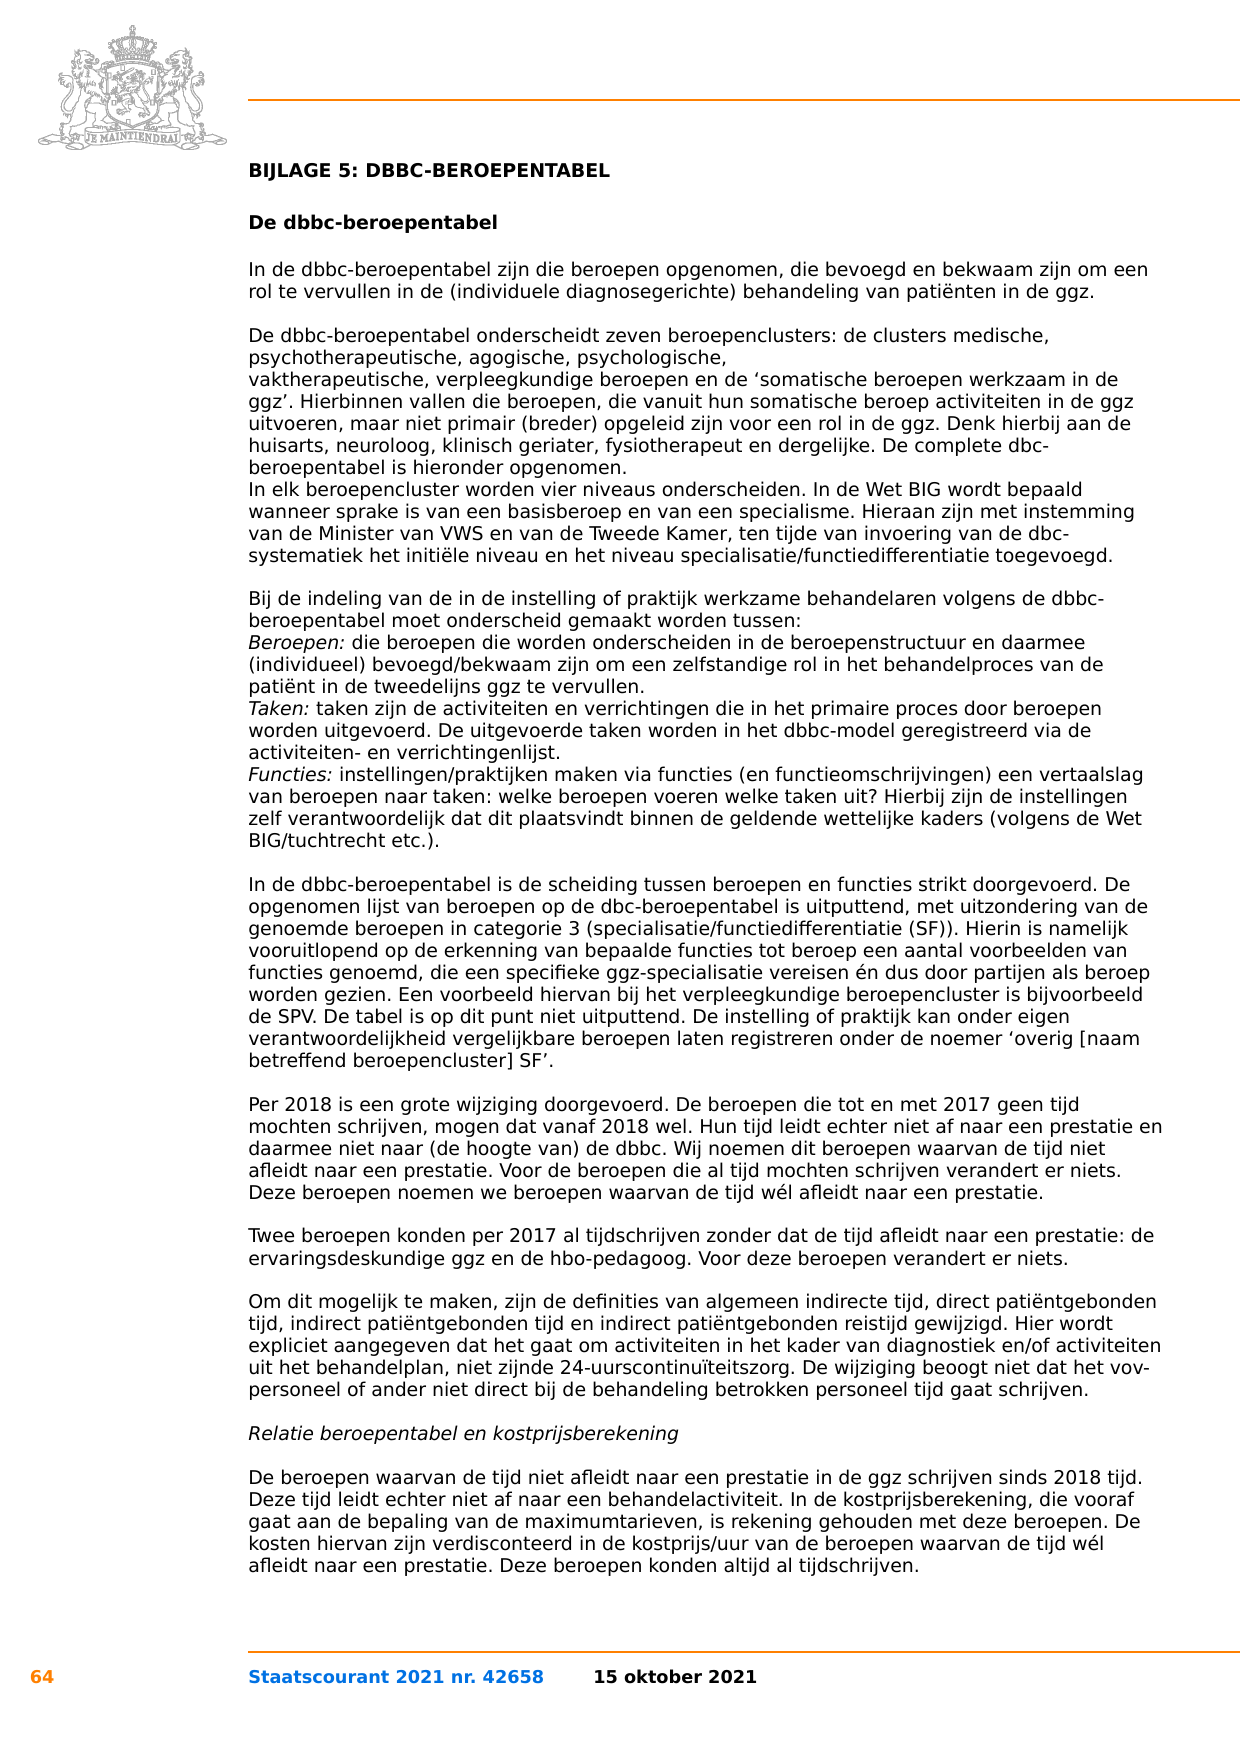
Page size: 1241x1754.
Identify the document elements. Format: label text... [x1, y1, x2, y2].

text De dbbc-beroepentabel onderscheidt zeven beroepenclusters: de clusters medische, psychotherapeutische, agogische, psychologische, [248, 325, 1163, 369]
text Beroepen: die beroepen die worden onderscheiden in de beroepenstructuur en daarmee (individueel) bevoegd/bekwaam zijn om een zelfstandige rol in het behandelproces van de patiënt in de tweedelijns ggz te vervullen. [248, 632, 1163, 698]
subtitle Relatie beroepentabel en kostprijsberekening [248, 1423, 1163, 1445]
text In de dbbc-beroepentabel is de scheiding tussen beroepen en functies strikt doorgevoerd. De opgenomen lijst van beroepen op de dbc-beroepentabel is uitputtend, met uitzondering van de genoemde beroepen in categorie 3 (specialisatie/functiedifferentiatie (SF)). Hierin is namelijk vooruitlopend op de erkenning van bepaalde functies tot beroep een aantal voorbeelden van functies genoemd, die een specifieke ggz-specialisatie vereisen én dus door partijen als beroep worden gezien. Een voorbeeld hiervan bij het verpleegkundige beroepencluster is bijvoorbeeld de SPV. De tabel is op dit punt niet uitputtend. De instelling of praktijk kan onder eigen verantwoordelijkheid vergelijkbare beroepen laten registreren onder de noemer ‘overig [naam betreffend beroepencluster] SF’. [248, 874, 1163, 1072]
text Per 2018 is een grote wijziging doorgevoerd. De beroepen die tot en met 2017 geen tijd mochten schrijven, mogen dat vanaf 2018 wel. Hun tijd leidt echter niet af naar een prestatie en daarmee niet naar (de hoogte van) de dbbc. Wij noemen dit beroepen waarvan de tijd niet afleidt naar een prestatie. Voor de beroepen die al tijd mochten schrijven verandert er niets. Deze beroepen noemen we beroepen waarvan de tijd wél afleidt naar een prestatie. [248, 1094, 1163, 1203]
text In elk beroepencluster worden vier niveaus onderscheiden. In de Wet BIG wordt bepaald wanneer sprake is van een basisberoep en van een specialisme. Hieraan zijn met instemming van de Minister van VWS en van de Tweede Kamer, ten tijde van invoering van de dbc-systematiek het initiële niveau en het niveau specialisatie/functiedifferentiatie toegevoegd. [248, 478, 1163, 566]
text Taken: taken zijn de activiteiten en verrichtingen die in het primaire proces door beroepen worden uitgevoerd. De uitgevoerde taken worden in het dbbc-model geregistreerd via de activiteiten- en verrichtingenlijst. [248, 698, 1163, 764]
text Bij de indeling van de in de instelling of praktijk werkzame behandelaren volgens de dbbc-beroepentabel moet onderscheid gemaakt worden tussen: [248, 588, 1163, 632]
picture [38, 25, 227, 150]
subtitle BIJLAGE 5: DBBC-BEROEPENTABEL [248, 160, 1163, 182]
text Twee beroepen konden per 2017 al tijdschrijven zonder dat de tijd afleidt naar een prestatie: de ervaringsdeskundige ggz en de hbo-pedagoog. Voor deze beroepen verandert er niets. [248, 1225, 1163, 1269]
subtitle De dbbc-beroepentabel [248, 212, 1163, 234]
text vaktherapeutische, verpleegkundige beroepen en de ‘somatische beroepen werkzaam in de ggz’. Hierbinnen vallen die beroepen, die vanuit hun somatische beroep activiteiten in de ggz uitvoeren, maar niet primair (breder) opgeleid zijn voor een rol in de ggz. Denk hierbij aan de huisarts, neuroloog, klinisch geriater, fysiotherapeut en dergelijke. De complete dbc-beroepentabel is hieronder opgenomen. [248, 369, 1163, 478]
text Om dit mogelijk te maken, zijn de definities van algemeen indirecte tijd, direct patiëntgebonden tijd, indirect patiëntgebonden tijd en indirect patiëntgebonden reistijd gewijzigd. Hier wordt expliciet aangegeven dat het gaat om activiteiten in het kader van diagnostiek en/of activiteiten uit het behandelplan, niet zijnde 24-uurscontinuïteitszorg. De wijziging beoogt niet dat het vov-personeel of ander niet direct bij de behandeling betrokken personeel tijd gaat schrijven. [248, 1291, 1163, 1401]
text De beroepen waarvan de tijd niet afleidt naar een prestatie in de ggz schrijven sinds 2018 tijd. Deze tijd leidt echter niet af naar een behandelactiviteit. In de kostprijsberekening, die vooraf gaat aan de bepaling van de maximumtarieven, is rekening gehouden met deze beroepen. De kosten hiervan zijn verdisconteerd in de kostprijs/uur van de beroepen waarvan de tijd wél afleidt naar een prestatie. Deze beroepen konden altijd al tijdschrijven. [248, 1467, 1163, 1577]
text Functies: instellingen/praktijken maken via functies (en functieomschrijvingen) een vertaalslag van beroepen naar taken: welke beroepen voeren welke taken uit? Hierbij zijn de instellingen zelf verantwoordelijk dat dit plaatsvindt binnen de geldende wettelijke kaders (volgens de Wet BIG/tuchtrecht etc.). [248, 764, 1163, 852]
text In de dbbc-beroepentabel zijn die beroepen opgenomen, die bevoegd en bekwaam zijn om een rol te vervullen in de (individuele diagnosegerichte) behandeling van patiënten in de ggz. [248, 259, 1163, 303]
